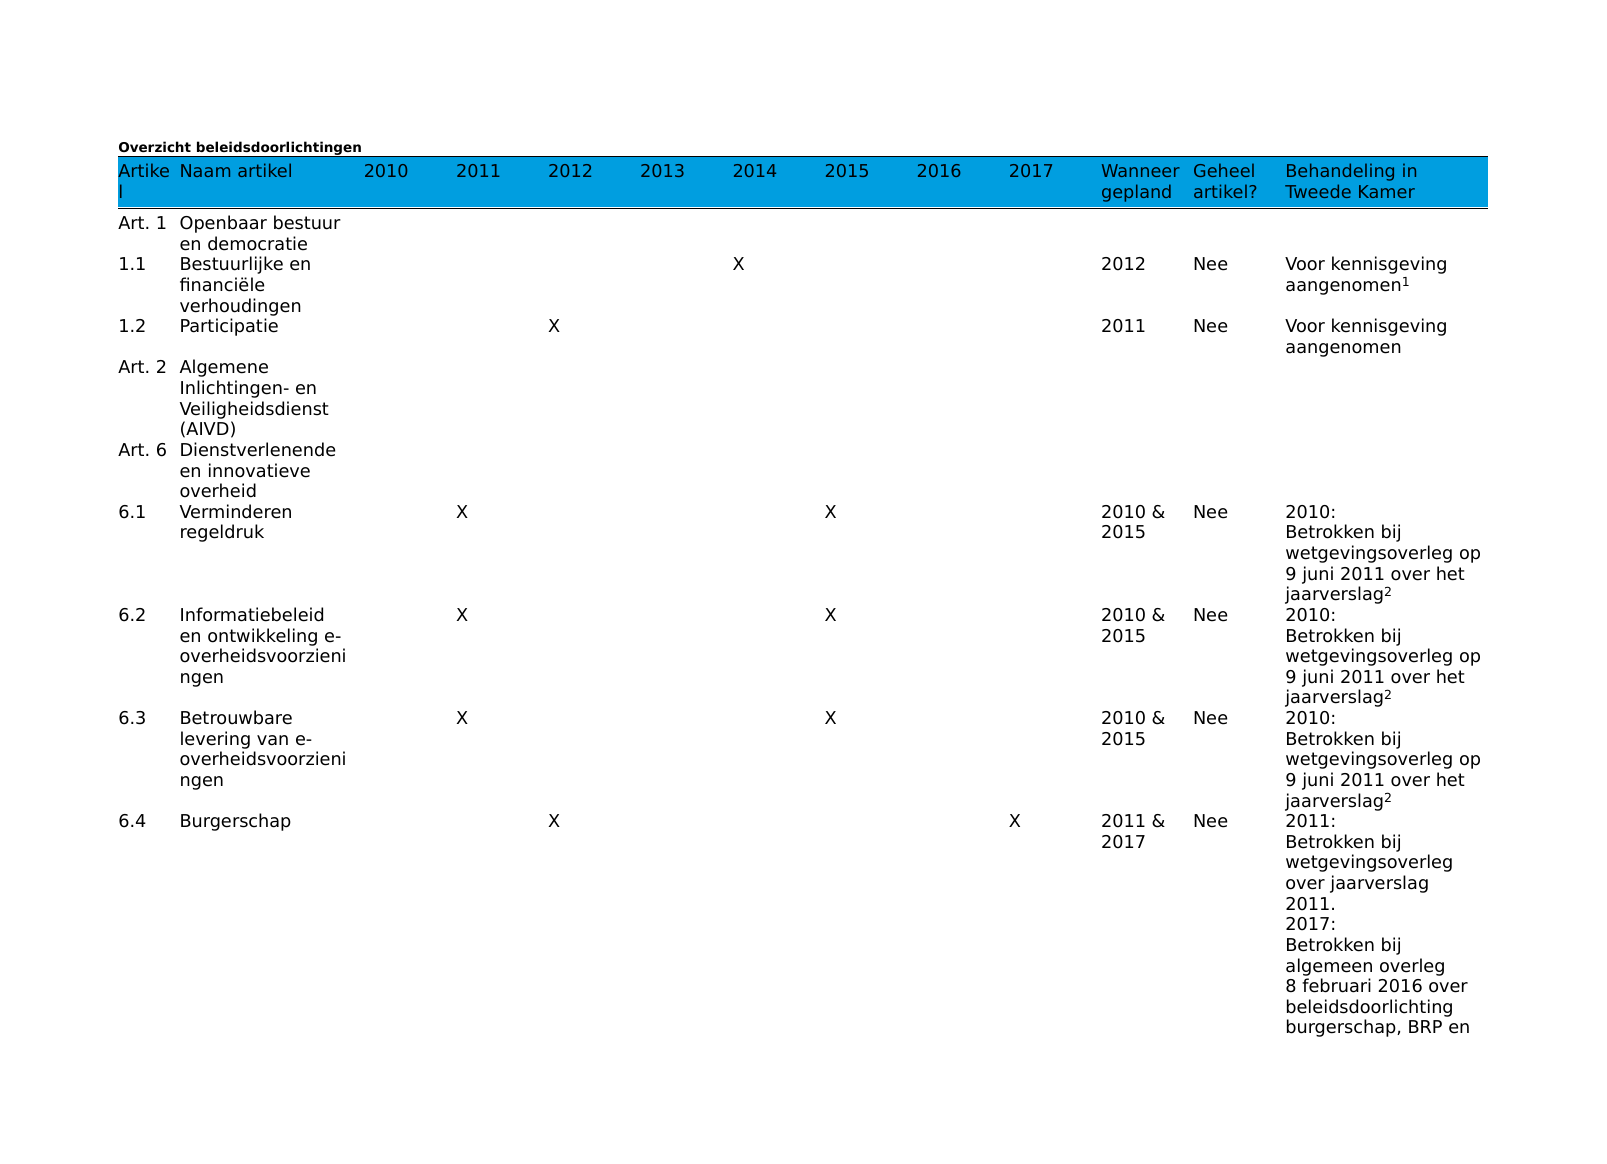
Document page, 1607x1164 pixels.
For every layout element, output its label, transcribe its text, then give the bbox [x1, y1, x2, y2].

table_cell Geheel artikel? [1187, 157, 1279, 207]
table_cell [358, 811, 450, 1038]
table_cell [634, 316, 726, 357]
table_cell Voor kennisgeving aangenomen1 [1279, 254, 1488, 316]
table_cell [1003, 316, 1095, 357]
table_cell Art. 6 [118, 440, 173, 502]
table_cell [542, 209, 634, 254]
table_cell [358, 254, 450, 316]
table_cell Artikel [118, 157, 173, 207]
table_cell [819, 440, 911, 502]
table_cell [911, 708, 1003, 811]
table_cell [1003, 209, 1095, 254]
table_cell [726, 358, 818, 440]
table_cell 2017 [1003, 157, 1095, 207]
table_cell 2012 [1095, 254, 1187, 316]
table_cell [1279, 358, 1488, 440]
table_cell [726, 440, 818, 502]
table_cell [634, 605, 726, 708]
table_cell Voor kennisgeving aangenomen [1279, 316, 1488, 357]
table_cell [819, 811, 911, 1038]
table_cell [911, 316, 1003, 357]
table_cell Wanneer gepland [1095, 157, 1187, 207]
table_cell 2010: Betrokken bij wetgevingsoverleg op 9 juni 2011 over het jaarverslag2 [1279, 708, 1488, 811]
table_cell 1.2 [118, 316, 173, 357]
table_cell 2015 [819, 157, 911, 207]
table_cell [542, 605, 634, 708]
table_cell [542, 358, 634, 440]
table_cell X [819, 708, 911, 811]
table_cell 2012 [542, 157, 634, 207]
table_cell Art. 1 [118, 209, 173, 254]
table_cell Art. 2 [118, 358, 173, 440]
table_cell [819, 316, 911, 357]
table_cell [1003, 708, 1095, 811]
table_cell [542, 708, 634, 811]
table_cell [726, 605, 818, 708]
table_cell [634, 209, 726, 254]
table_cell 6.3 [118, 708, 173, 811]
table_cell Nee [1187, 316, 1279, 357]
table_cell Participatie [173, 316, 358, 357]
table_cell Openbaar bestuur en democratie [173, 209, 358, 254]
table_cell 2010 [358, 157, 450, 207]
table_cell [358, 605, 450, 708]
table_cell [726, 316, 818, 357]
table_cell [358, 708, 450, 811]
table_cell [1279, 209, 1488, 254]
table_cell 6.1 [118, 502, 173, 605]
table_header Overzicht beleidsdoorlichtingen [118, 140, 1488, 156]
table_cell [911, 605, 1003, 708]
table_cell 2010: Betrokken bij wetgevingsoverleg op 9 juni 2011 over het jaarverslag2 [1279, 502, 1488, 605]
table_cell [911, 358, 1003, 440]
table_cell [1095, 209, 1187, 254]
table_cell 1.1 [118, 254, 173, 316]
table_cell X [450, 605, 542, 708]
table_cell 6.4 [118, 811, 173, 1038]
table_cell Behandeling in Tweede Kamer [1279, 157, 1488, 207]
table_cell [450, 209, 542, 254]
table_cell [358, 502, 450, 605]
table_cell [1003, 605, 1095, 708]
table_cell Naam artikel [173, 157, 358, 207]
table_cell X [450, 502, 542, 605]
table_cell Algemene Inlichtingen- en Veiligheidsdienst (AIVD) [173, 358, 358, 440]
table_cell Informatiebeleid en ontwikkeling e-overheidsvoorzieningen [173, 605, 358, 708]
table_cell [358, 358, 450, 440]
table_cell [542, 440, 634, 502]
table_cell 2011: Betrokken bij wetgevingsoverleg over jaarverslag 2011. 2017: Betrokken bij algemeen overleg 8 februari 2016 over beleidsdoorlichting burgerschap, BRP en [1279, 811, 1488, 1038]
table_cell [911, 209, 1003, 254]
table_cell [1003, 440, 1095, 502]
table_cell [1187, 440, 1279, 502]
table_cell Nee [1187, 254, 1279, 316]
table_cell [1095, 440, 1187, 502]
table_cell [634, 254, 726, 316]
table_cell X [819, 502, 911, 605]
table_cell 2010 & 2015 [1095, 502, 1187, 605]
table_cell 2014 [726, 157, 818, 207]
table_cell [634, 440, 726, 502]
table_cell [726, 209, 818, 254]
table_cell X [542, 811, 634, 1038]
table_cell [1187, 358, 1279, 440]
table_cell 2011 [1095, 316, 1187, 357]
table_cell [634, 708, 726, 811]
table_cell [911, 811, 1003, 1038]
table_cell 2016 [911, 157, 1003, 207]
table_cell [450, 254, 542, 316]
table_cell [634, 502, 726, 605]
table_cell [819, 358, 911, 440]
table_cell [911, 440, 1003, 502]
table_cell X [542, 316, 634, 357]
table_cell 2011 [450, 157, 542, 207]
table_cell [358, 209, 450, 254]
table_cell 6.2 [118, 605, 173, 708]
table_cell Burgerschap [173, 811, 358, 1038]
table_cell [911, 502, 1003, 605]
table_cell Nee [1187, 605, 1279, 708]
table_cell [542, 254, 634, 316]
table_cell [1003, 254, 1095, 316]
table_cell [450, 440, 542, 502]
table_cell [726, 708, 818, 811]
table_cell [450, 811, 542, 1038]
table_cell Bestuurlijke en financiële verhoudingen [173, 254, 358, 316]
table_cell [358, 316, 450, 357]
table_cell [358, 440, 450, 502]
table_cell Nee [1187, 708, 1279, 811]
table_cell [911, 254, 1003, 316]
table_cell 2013 [634, 157, 726, 207]
table_cell X [726, 254, 818, 316]
table_cell [450, 358, 542, 440]
table_cell [1003, 502, 1095, 605]
table_cell [726, 811, 818, 1038]
table_cell 2010: Betrokken bij wetgevingsoverleg op 9 juni 2011 over het jaarverslag2 [1279, 605, 1488, 708]
table_cell X [819, 605, 911, 708]
table_cell Verminderen regeldruk [173, 502, 358, 605]
table_cell [450, 316, 542, 357]
table_cell Dienstverlenende en innovatieve overheid [173, 440, 358, 502]
table_cell [726, 502, 818, 605]
table_cell 2011 & 2017 [1095, 811, 1187, 1038]
table_cell [1187, 209, 1279, 254]
table_cell [1095, 358, 1187, 440]
table_cell X [1003, 811, 1095, 1038]
table_cell Nee [1187, 502, 1279, 605]
table_cell 2010 & 2015 [1095, 708, 1187, 811]
table_cell Betrouwbare levering van e-overheidsvoorzieningen [173, 708, 358, 811]
table_cell [819, 209, 911, 254]
table_cell Nee [1187, 811, 1279, 1038]
table_cell [542, 502, 634, 605]
table_cell [1003, 358, 1095, 440]
table_cell [819, 254, 911, 316]
table_cell [634, 811, 726, 1038]
table_cell [634, 358, 726, 440]
table_cell X [450, 708, 542, 811]
table_cell [1279, 440, 1488, 502]
table_cell 2010 & 2015 [1095, 605, 1187, 708]
